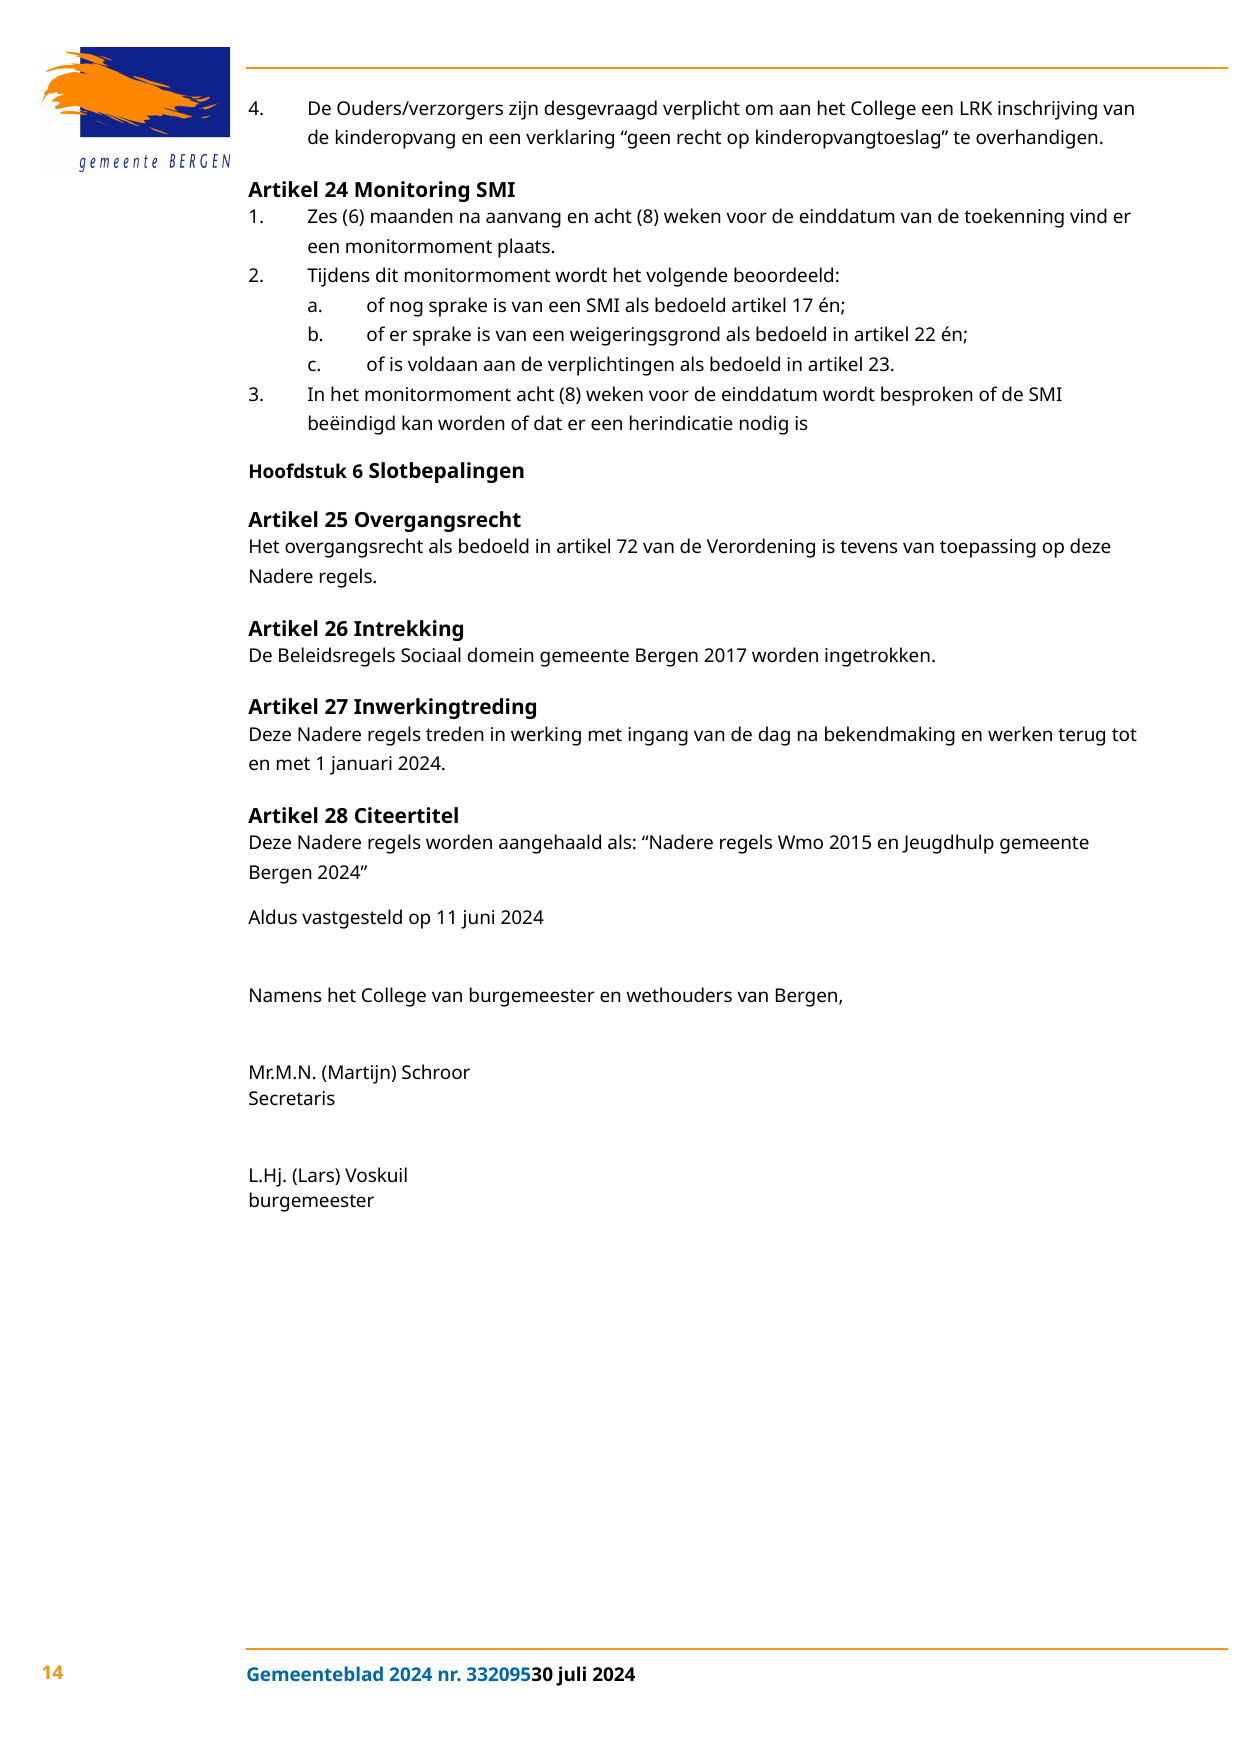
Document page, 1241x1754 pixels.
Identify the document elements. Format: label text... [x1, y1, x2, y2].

text Mr.M.N. (Martijn) Schroor [248, 1059, 1152, 1085]
text Artikel 25 Overgangsrecht [248, 505, 1152, 534]
list Tijdens dit monitormoment wordt het volgende beoordeeld: [248, 262, 1152, 288]
text Artikel 24 Monitoring SMI [248, 175, 1152, 203]
list De Ouders/verzorgers zijn desgevraagd verplicht om aan het College een LRK inschrijving van de kinderopvang en een verklaring “geen recht op kinderopvangtoeslag” te overhandigen. [248, 95, 1152, 150]
text Namens het College van burgemeester en wethouders van Bergen, [248, 982, 1152, 1007]
picture [41, 47, 231, 172]
text Het overgangsrecht als bedoeld in artikel 72 van de Verordening is tevens van toepassing op deze Nadere regels. [248, 534, 1152, 589]
text Deze Nadere regels worden aangehaald als: “Nadere regels Wmo 2015 en Jeugdhulp gemeente Bergen 2024” [248, 829, 1152, 885]
text Artikel 26 Intrekking [248, 614, 1152, 642]
text burgemeester [248, 1188, 1152, 1213]
text Deze Nadere regels treden in werking met ingang van de dag na bekendmaking en werken terug tot en met 1 januari 2024. [248, 721, 1152, 776]
text Hoofdstuk 6 Slotbepalingen [248, 456, 1152, 484]
text Artikel 27 Inwerkingtreding [248, 692, 1152, 721]
list Zes (6) maanden na aanvang en acht (8) weken voor de einddatum van de toekenning vind er een monitormoment plaats. [248, 203, 1152, 258]
list In het monitormoment acht (8) weken voor de einddatum wordt besproken of de SMI beëindigd kan worden of dat er een herindicatie nodig is [248, 381, 1152, 436]
text Aldus vastgesteld op 11 juni 2024 [248, 904, 1152, 930]
text Artikel 28 Citeertitel [248, 801, 1152, 829]
text L.Hj. (Lars) Voskuil [248, 1162, 1152, 1188]
text Secretaris [248, 1085, 1152, 1110]
list of is voldaan aan de verplichtingen als bedoeld in artikel 23. [307, 351, 1152, 377]
list of nog sprake is van een SMI als bedoeld artikel 17 én; [307, 292, 1152, 318]
text De Beleidsregels Sociaal domein gemeente Bergen 2017 worden ingetrokken. [248, 642, 1152, 668]
list of er sprake is van een weigeringsgrond als bedoeld in artikel 22 én; [307, 322, 1152, 347]
